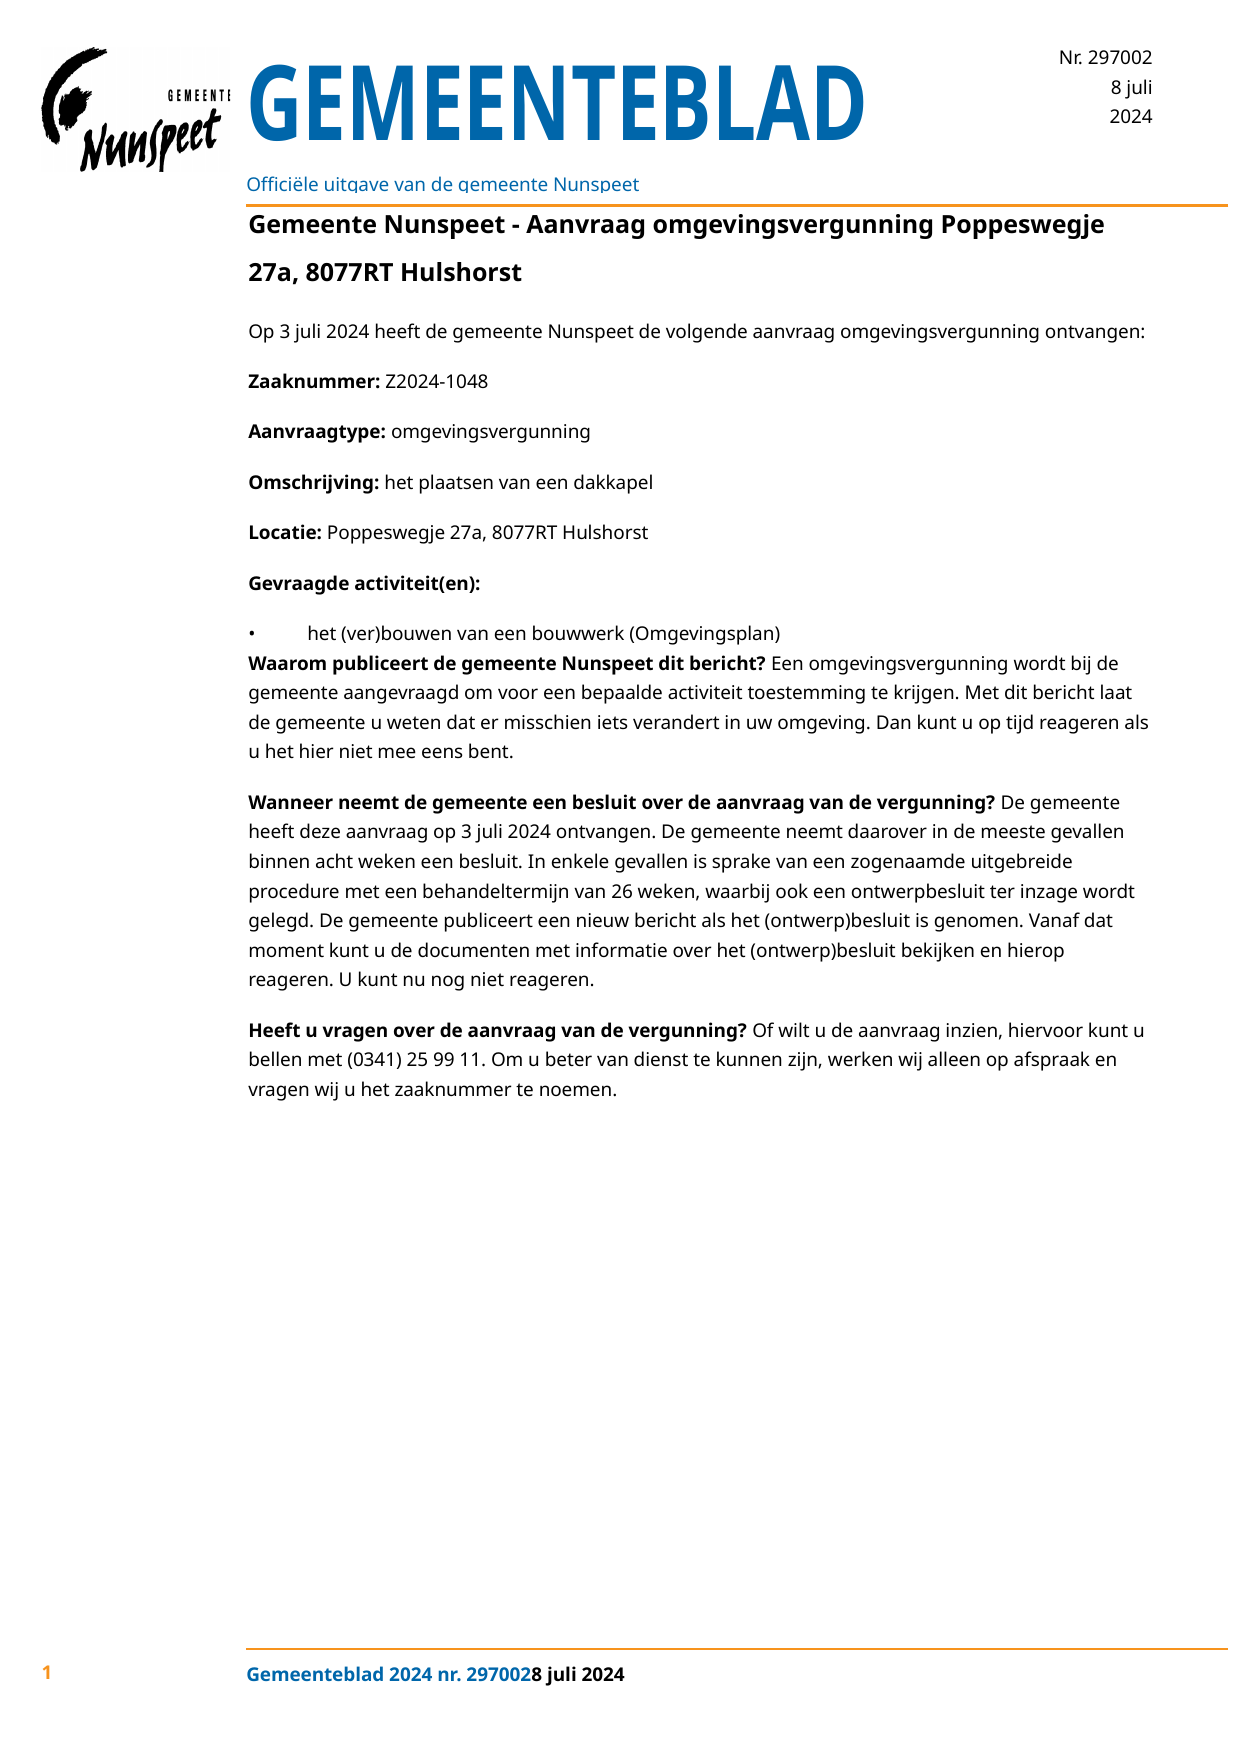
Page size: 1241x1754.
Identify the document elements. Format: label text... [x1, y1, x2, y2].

text Wanneer neemt de gemeente een besluit over de aanvraag van de vergunning? De gemeente heeft deze aanvraag op 3 juli 2024 ontvangen. De gemeente neemt daarover in de meeste gevallen binnen acht weken een besluit. In enkele gevallen is sprake van een zogenaamde uitgebreide procedure met een behandeltermijn van 26 weken, waarbij ook een ontwerpbesluit ter inzage wordt gelegd. De gemeente publiceert een nieuw bericht als het (ontwerp)besluit is genomen. Vanaf dat moment kunt u de documenten met informatie over het (ontwerp)besluit bekijken en hierop reageren. U kunt nu nog niet reageren. [248, 789, 1152, 992]
picture [41, 47, 231, 172]
text Op 3 juli 2024 heeft de gemeente Nunspeet de volgende aanvraag omgevingsvergunning ontvangen: [248, 318, 1152, 344]
text Gemeente Nunspeet - Aanvraag omgevingsvergunning Poppeswegje 27a, 8077RT Hulshorst [248, 207, 1152, 288]
text Aanvraagtype: omgevingsvergunning [248, 419, 1152, 444]
text Heeft u vragen over de aanvraag van de vergunning? Of wilt u de aanvraag inzien, hiervoor kunt u bellen met (0341) 25 99 11. Om u beter van dienst te kunnen zijn, werken wij alleen op afspraak en vragen wij u het zaaknummer te noemen. [248, 1017, 1152, 1102]
text Locatie: Poppeswegje 27a, 8077RT Hulshorst [248, 519, 1152, 545]
text Gevraagde activiteit(en): [248, 570, 1152, 596]
text Zaaknummer: Z2024-1048 [248, 368, 1152, 394]
text Waarom publiceert de gemeente Nunspeet dit bericht? Een omgevingsvergunning wordt bij de gemeente aangevraagd om voor een bepaalde activiteit toestemming te krijgen. Met dit bericht laat de gemeente u weten dat er misschien iets verandert in uw omgeving. Dan kunt u op tijd reageren als u het hier niet mee eens bent. [248, 650, 1152, 764]
list het (ver)bouwen van een bouwwerk (Omgevingsplan) [248, 620, 1152, 646]
text Omschrijving: het plaatsen van een dakkapel [248, 469, 1152, 495]
